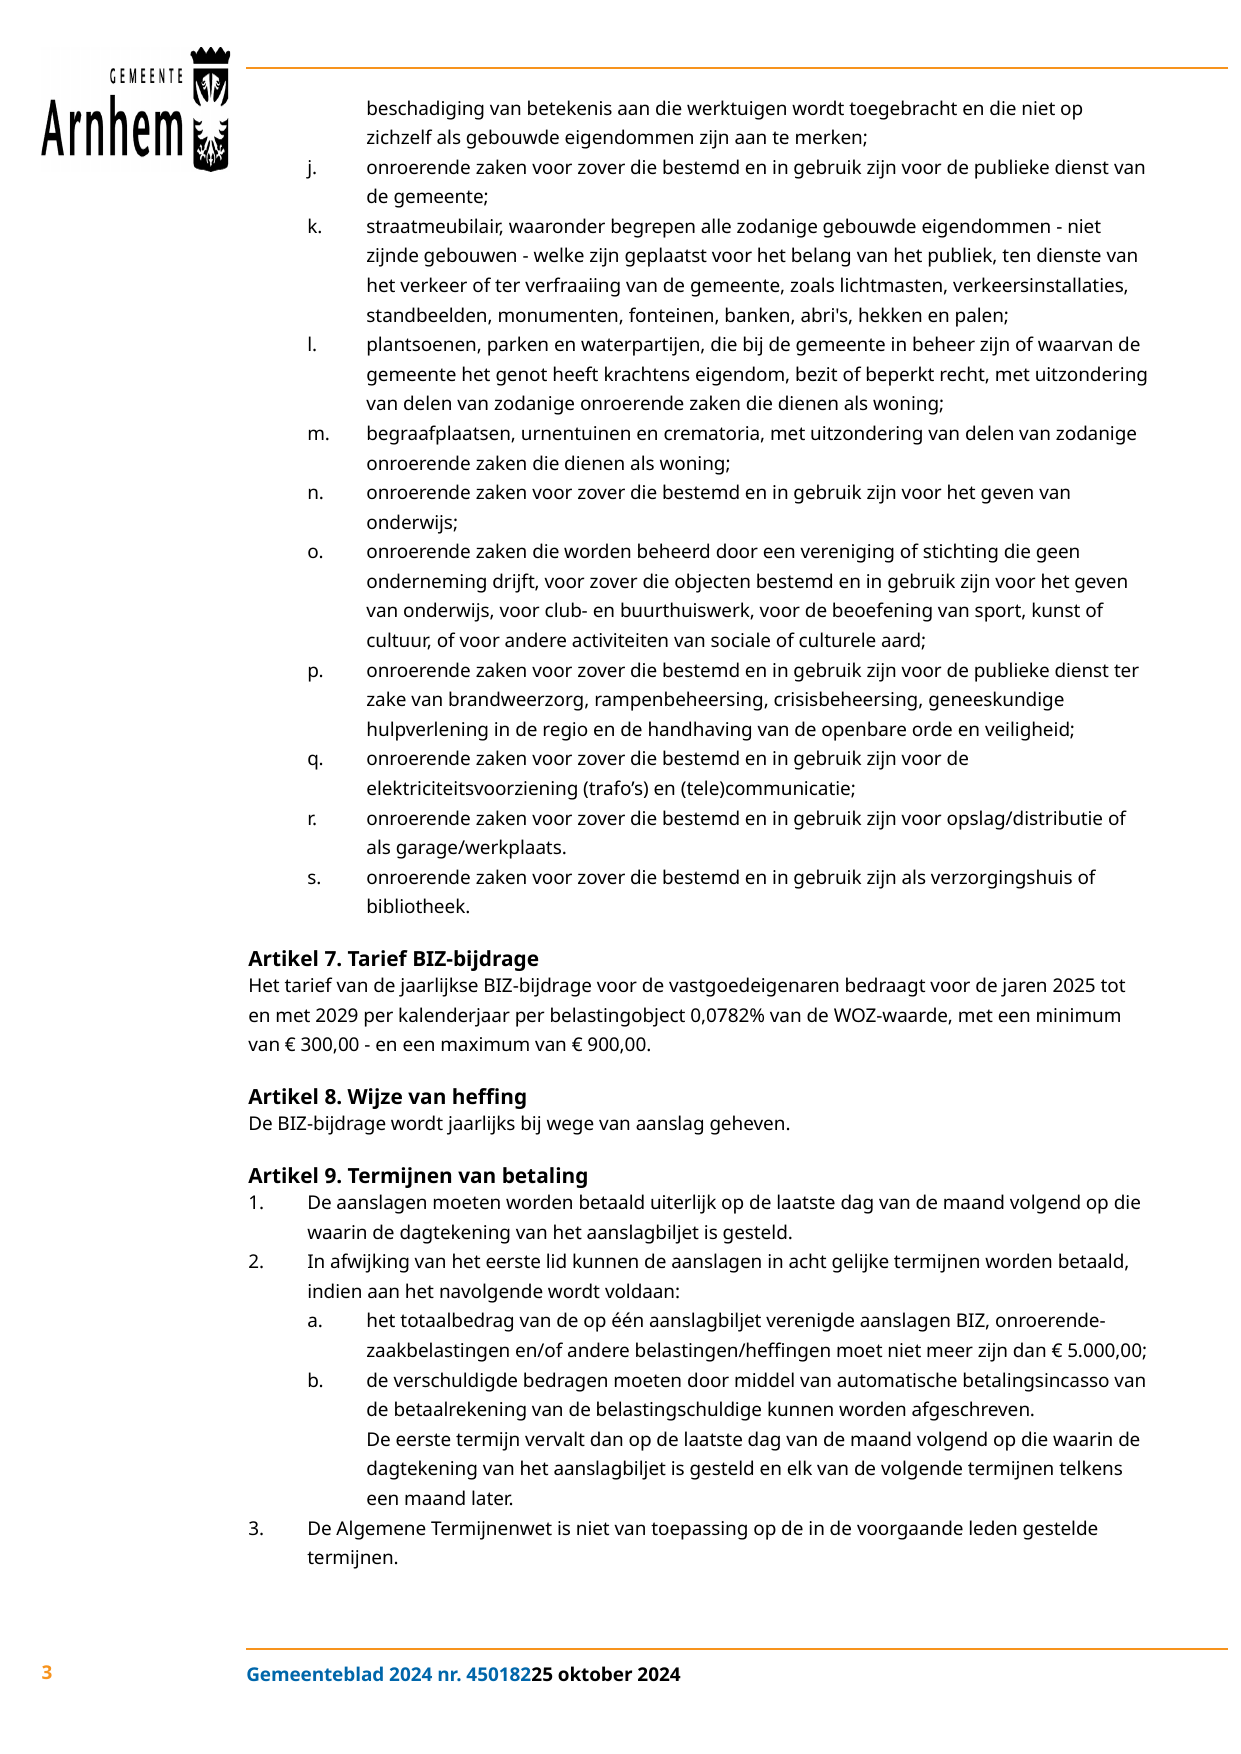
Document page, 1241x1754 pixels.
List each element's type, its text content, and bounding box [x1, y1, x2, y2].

picture [41, 47, 231, 172]
list De Algemene Termijnenwet is niet van toepassing op de in de voorgaande leden gestelde termijnen. [248, 1515, 1152, 1570]
list onroerende zaken voor zover die bestemd en in gebruik zijn voor opslag/distributie of als garage/werkplaats. [307, 805, 1152, 860]
text Artikel 7. Tarief BIZ-bijdrage [248, 944, 1152, 972]
text Het tarief van de jaarlijkse BIZ-bijdrage voor de vastgoedeigenaren bedraagt voor de jaren 2025 tot en met 2029 per kalenderjaar per belastingobject 0,0782% van de WOZ-waarde, met een minimum van € 300,00 - en een maximum van € 900,00. [248, 972, 1152, 1057]
list straatmeubilair, waaronder begrepen alle zodanige gebouwde eigendommen - niet zijnde gebouwen - welke zijn geplaatst voor het belang van het publiek, ten dienste van het verkeer of ter verfraaiing van de gemeente, zoals lichtmasten, verkeersinstallaties, standbeelden, monumenten, fonteinen, banken, abri's, hekken en palen; [307, 213, 1152, 328]
list De eerste termijn vervalt dan op de laatste dag van de maand volgend op die waarin de dagtekening van het aanslagbiljet is gesteld en elk van de volgende termijnen telkens een maand later. [307, 1426, 1152, 1511]
list de verschuldigde bedragen moeten door middel van automatische betalingsincasso van de betaalrekening van de belastingschuldige kunnen worden afgeschreven. [307, 1367, 1152, 1422]
list onroerende zaken voor zover die bestemd en in gebruik zijn voor het geven van onderwijs; [307, 479, 1152, 535]
text Artikel 8. Wijze van heffing [248, 1082, 1152, 1110]
list beschadiging van betekenis aan die werktuigen wordt toegebracht en die niet op zichzelf als gebouwde eigendommen zijn aan te merken; [307, 95, 1152, 150]
list onroerende zaken voor zover die bestemd en in gebruik zijn voor de publieke dienst ter zake van brandweerzorg, rampenbeheersing, crisisbeheersing, geneeskundige hulpverlening in de regio en de handhaving van de openbare orde en veiligheid; [307, 657, 1152, 742]
list plantsoenen, parken en waterpartijen, die bij de gemeente in beheer zijn of waarvan de gemeente het genot heeft krachtens eigendom, bezit of beperkt recht, met uitzondering van delen van zodanige onroerende zaken die dienen als woning; [307, 331, 1152, 416]
list onroerende zaken voor zover die bestemd en in gebruik zijn als verzorgingshuis of bibliotheek. [307, 864, 1152, 919]
list onroerende zaken voor zover die bestemd en in gebruik zijn voor de publieke dienst van de gemeente; [307, 154, 1152, 209]
list het totaalbedrag van de op één aanslagbiljet verenigde aanslagen BIZ, onroerende-zaakbelastingen en/of andere belastingen/heffingen moet niet meer zijn dan € 5.000,00; [307, 1308, 1152, 1363]
list De aanslagen moeten worden betaald uiterlijk op de laatste dag van de maand volgend op die waarin de dagtekening van het aanslagbiljet is gesteld. [248, 1189, 1152, 1244]
list begraafplaatsen, urnentuinen en crematoria, met uitzondering van delen van zodanige onroerende zaken die dienen als woning; [307, 420, 1152, 476]
list onroerende zaken voor zover die bestemd en in gebruik zijn voor de elektriciteitsvoorziening (trafo’s) en (tele)communicatie; [307, 746, 1152, 801]
text De BIZ-bijdrage wordt jaarlijks bij wege van aanslag geheven. [248, 1110, 1152, 1136]
text Artikel 9. Termijnen van betaling [248, 1161, 1152, 1189]
list onroerende zaken die worden beheerd door een vereniging of stichting die geen onderneming drijft, voor zover die objecten bestemd en in gebruik zijn voor het geven van onderwijs, voor club- en buurthuiswerk, voor de beoefening van sport, kunst of cultuur, of voor andere activiteiten van sociale of culturele aard; [307, 538, 1152, 653]
list In afwijking van het eerste lid kunnen de aanslagen in acht gelijke termijnen worden betaald, indien aan het navolgende wordt voldaan: [248, 1248, 1152, 1304]
